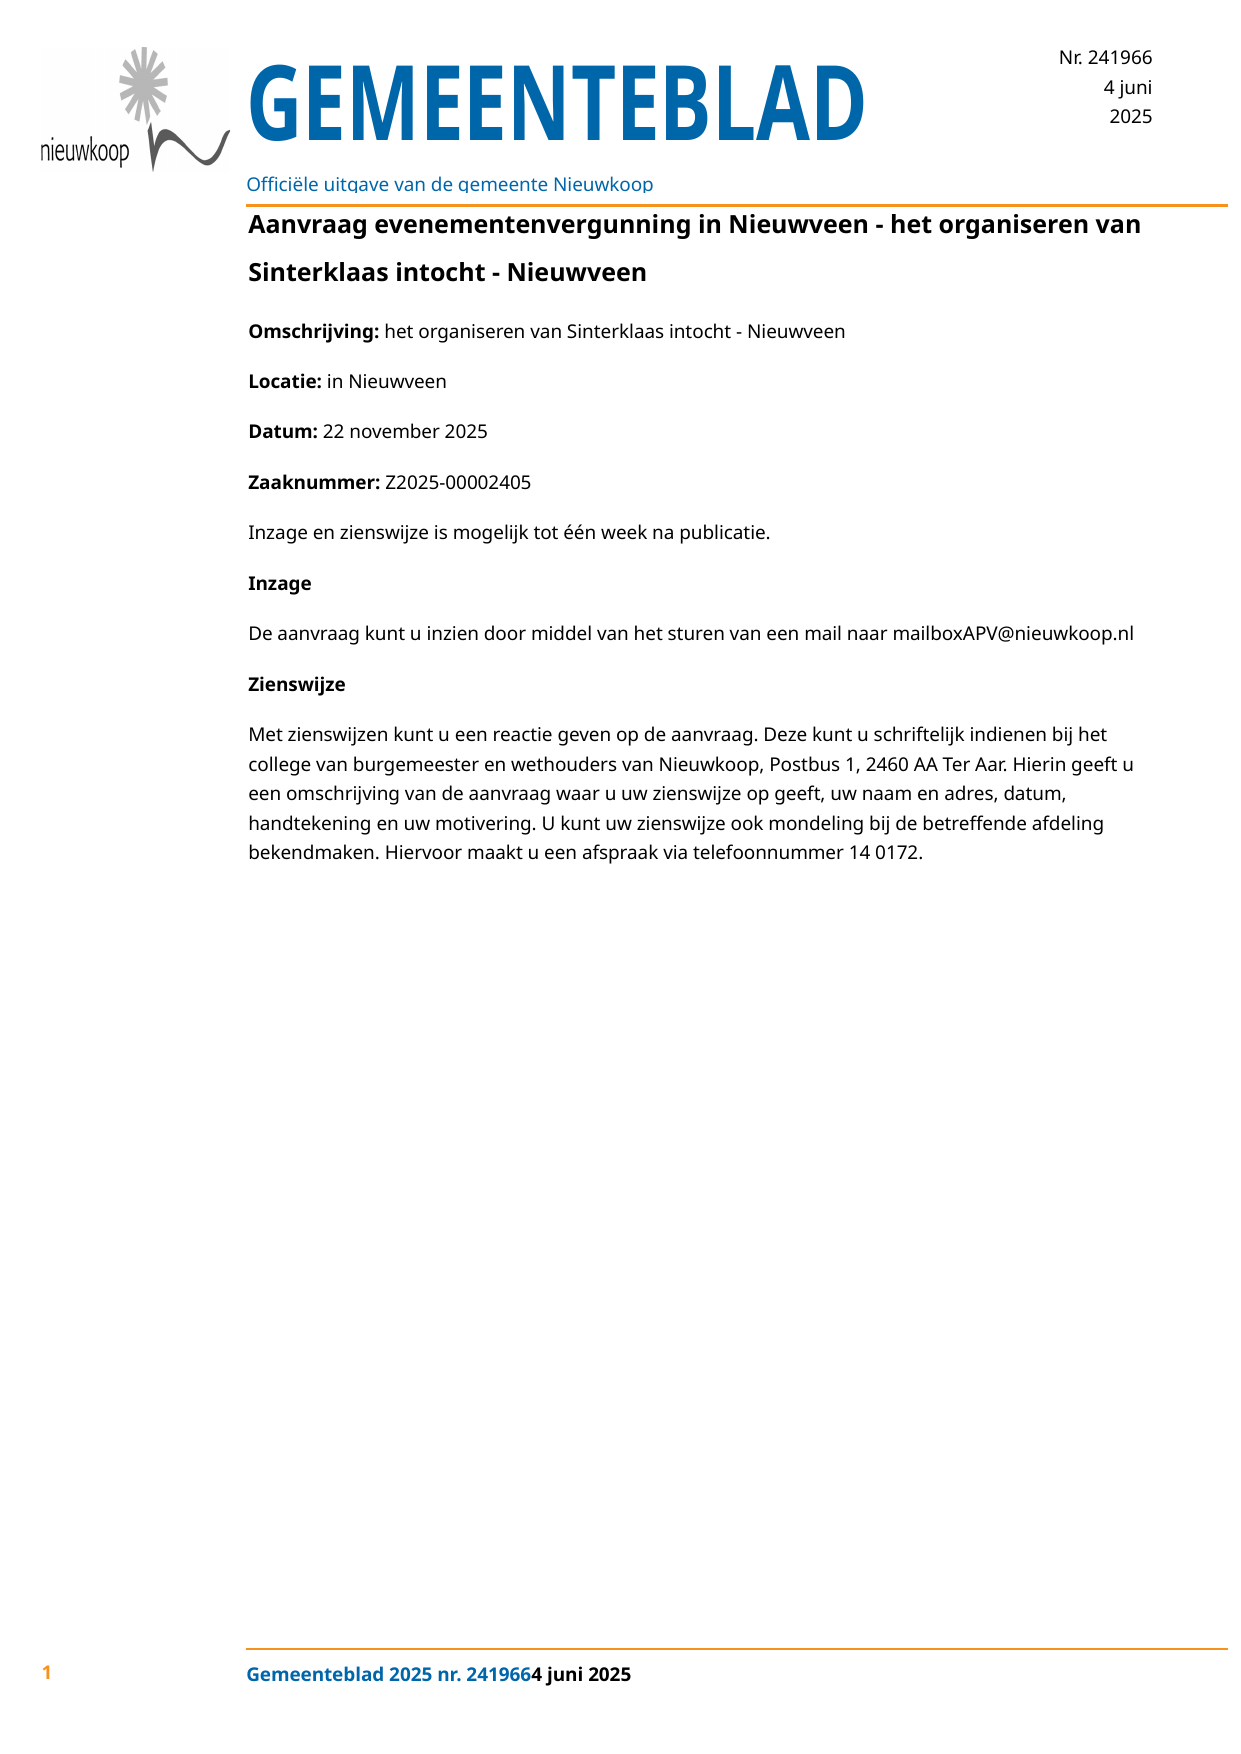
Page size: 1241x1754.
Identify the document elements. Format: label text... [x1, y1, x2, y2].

text Inzage [248, 570, 1152, 596]
text Zaaknummer: Z2025-00002405 [248, 469, 1152, 495]
text Omschrijving: het organiseren van Sinterklaas intocht - Nieuwveen [248, 318, 1152, 344]
text Met zienswijzen kunt u een reactie geven op de aanvraag. Deze kunt u schriftelijk indienen bij het college van burgemeester en wethouders van Nieuwkoop, Postbus 1, 2460 AA Ter Aar. Hierin geeft u een omschrijving van de aanvraag waar u uw zienswijze op geeft, uw naam en adres, datum, handtekening en uw motivering. U kunt uw zienswijze ook mondeling bij de betreffende afdeling bekendmaken. Hiervoor maakt u een afspraak via telefoonnummer 14 0172. [248, 721, 1152, 865]
text Locatie: in Nieuwveen [248, 368, 1152, 394]
text Zienswijze [248, 671, 1152, 697]
text Aanvraag evenementenvergunning in Nieuwveen - het organiseren van Sinterklaas intocht - Nieuwveen [248, 207, 1152, 288]
text De aanvraag kunt u inzien door middel van het sturen van een mail naar mailboxAPV@nieuwkoop.nl [248, 620, 1152, 646]
picture [41, 47, 231, 172]
text Datum: 22 november 2025 [248, 419, 1152, 444]
text Inzage en zienswijze is mogelijk tot één week na publicatie. [248, 519, 1152, 545]
